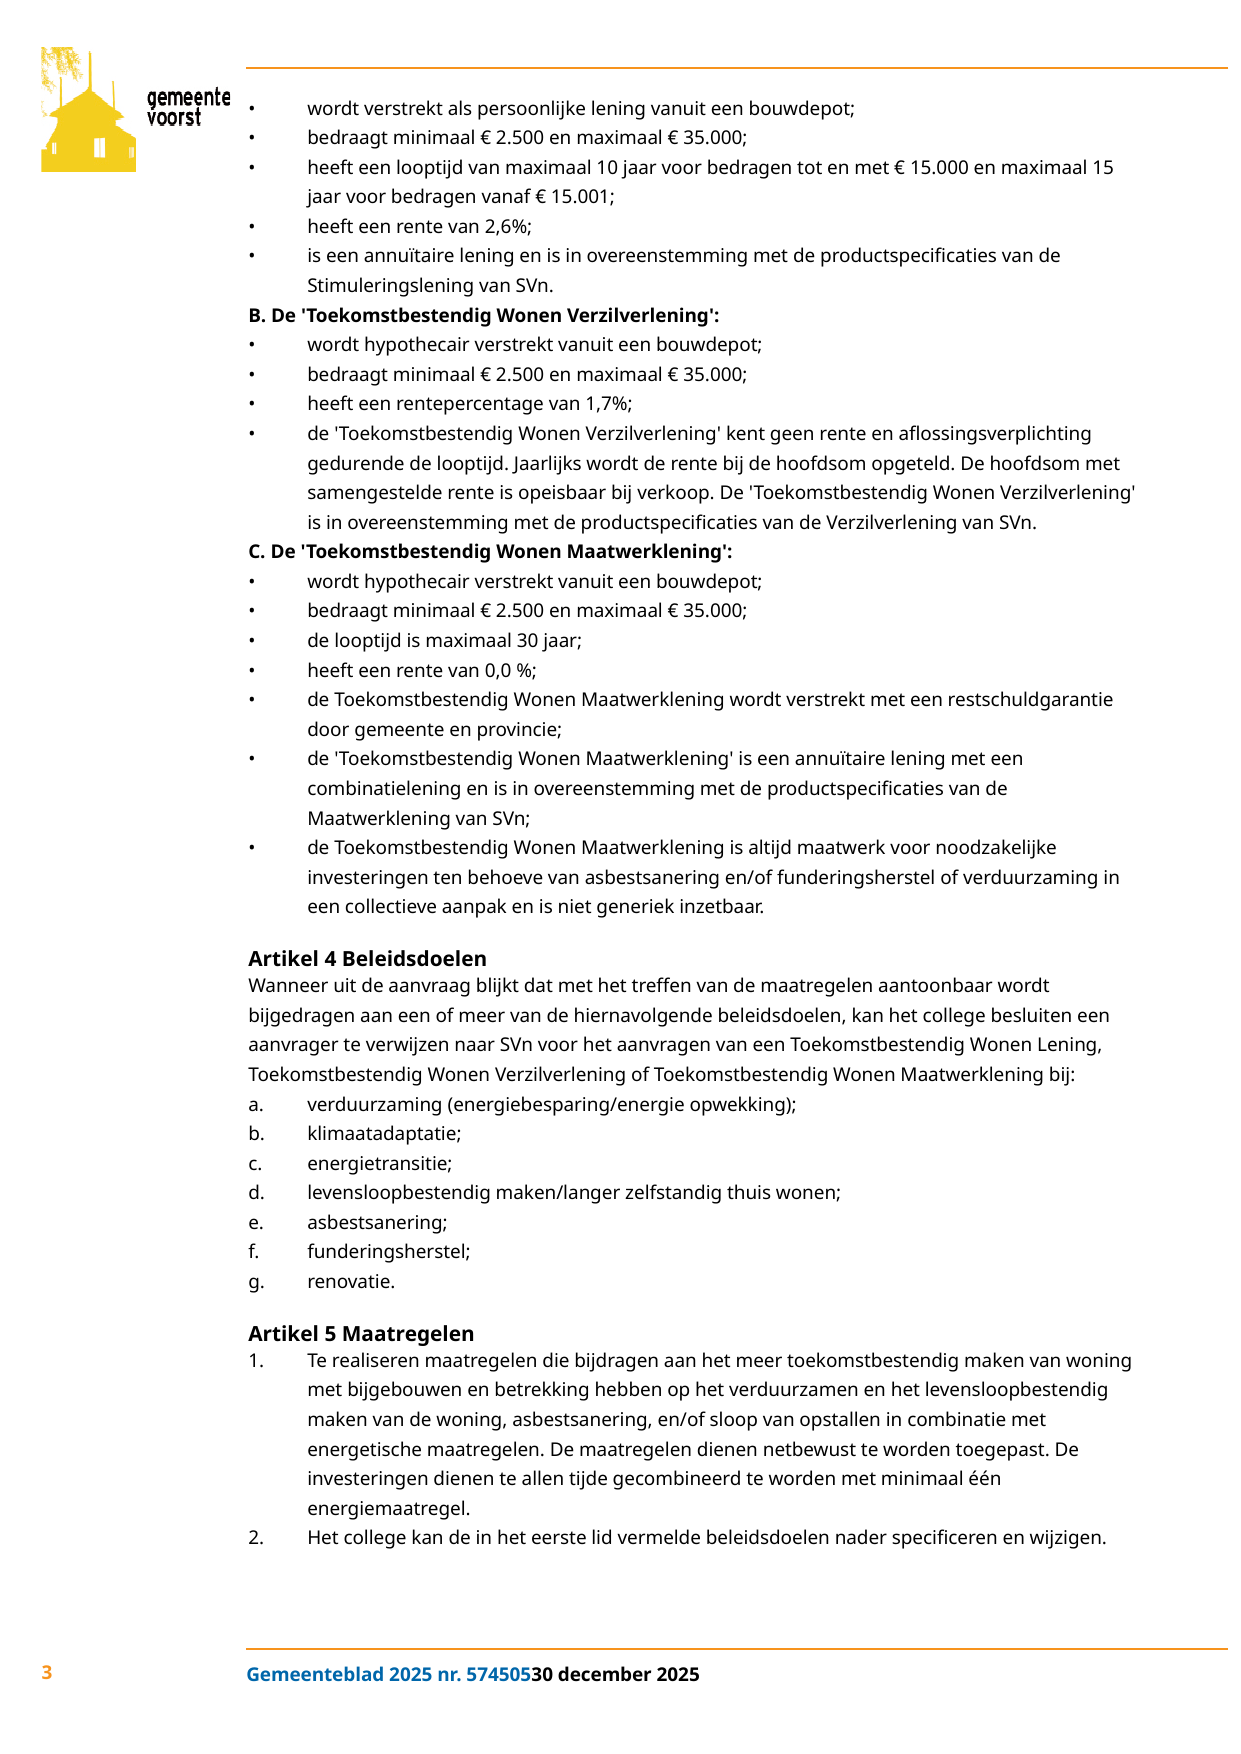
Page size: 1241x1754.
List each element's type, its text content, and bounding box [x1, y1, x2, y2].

list heeft een looptijd van maximaal 10 jaar voor bedragen tot en met € 15.000 en maximaal 15 jaar voor bedragen vanaf € 15.001; [248, 154, 1152, 209]
list klimaatadaptatie; [248, 1120, 1152, 1146]
picture [41, 47, 231, 172]
list Te realiseren maatregelen die bijdragen aan het meer toekomstbestendig maken van woning met bijgebouwen en betrekking hebben op het verduurzamen en het levensloopbestendig maken van de woning, asbestsanering, en/of sloop van opstallen in combinatie met energetische maatregelen. De maatregelen dienen netbewust te worden toegepast. De investeringen dienen te allen tijde gecombineerd te worden met minimaal één energiemaatregel. [248, 1347, 1152, 1521]
text Artikel 5 Maatregelen [248, 1319, 1152, 1347]
list wordt verstrekt als persoonlijke lening vanuit een bouwdepot; [248, 95, 1152, 121]
list de 'Toekomstbestendig Wonen Verzilverlening' kent geen rente en aflossingsverplichting gedurende de looptijd. Jaarlijks wordt de rente bij de hoofdsom opgeteld. De hoofdsom met samengestelde rente is opeisbaar bij verkoop. De 'Toekomstbestendig Wonen Verzilverlening' is in overeenstemming met de productspecificaties van de Verzilverlening van SVn. [248, 420, 1152, 535]
list Het college kan de in het eerste lid vermelde beleidsdoelen nader specificeren en wijzigen. [248, 1524, 1152, 1550]
list funderingsherstel; [248, 1239, 1152, 1264]
list heeft een rente van 2,6%; [248, 213, 1152, 239]
list wordt hypothecair verstrekt vanuit een bouwdepot; [248, 331, 1152, 357]
list de Toekomstbestendig Wonen Maatwerklening wordt verstrekt met een restschuldgarantie door gemeente en provincie; [248, 686, 1152, 742]
list bedraagt minimaal € 2.500 en maximaal € 35.000; [248, 598, 1152, 623]
list levensloopbestendig maken/langer zelfstandig thuis wonen; [248, 1179, 1152, 1205]
list verduurzaming (energiebesparing/energie opwekking); [248, 1091, 1152, 1116]
list bedraagt minimaal € 2.500 en maximaal € 35.000; [248, 361, 1152, 387]
text B. De 'Toekomstbestendig Wonen Verzilverlening': [248, 302, 1152, 328]
list energietransitie; [248, 1150, 1152, 1176]
text Artikel 4 Beleidsdoelen [248, 944, 1152, 972]
list de 'Toekomstbestendig Wonen Maatwerklening' is een annuïtaire lening met een combinatielening en is in overeenstemming met de productspecificaties van de Maatwerklening van SVn; [248, 746, 1152, 831]
list heeft een rentepercentage van 1,7%; [248, 391, 1152, 416]
text Wanneer uit de aanvraag blijkt dat met het treffen van de maatregelen aantoonbaar wordt bijgedragen aan een of meer van de hiernavolgende beleidsdoelen, kan het college besluiten een aanvrager te verwijzen naar SVn voor het aanvragen van een Toekomstbestendig Wonen Lening, Toekomstbestendig Wonen Verzilverlening of Toekomstbestendig Wonen Maatwerklening bij: [248, 972, 1152, 1087]
list is een annuïtaire lening en is in overeenstemming met de productspecificaties van de Stimuleringslening van SVn. [248, 243, 1152, 298]
list de looptijd is maximaal 30 jaar; [248, 627, 1152, 653]
list wordt hypothecair verstrekt vanuit een bouwdepot; [248, 568, 1152, 594]
list asbestsanering; [248, 1209, 1152, 1235]
text C. De 'Toekomstbestendig Wonen Maatwerklening': [248, 538, 1152, 564]
list heeft een rente van 0,0 %; [248, 657, 1152, 683]
list de Toekomstbestendig Wonen Maatwerklening is altijd maatwerk voor noodzakelijke investeringen ten behoeve van asbestsanering en/of funderingsherstel of verduurzaming in een collectieve aanpak en is niet generiek inzetbaar. [248, 834, 1152, 919]
list bedraagt minimaal € 2.500 en maximaal € 35.000; [248, 124, 1152, 150]
list renovatie. [248, 1268, 1152, 1294]
